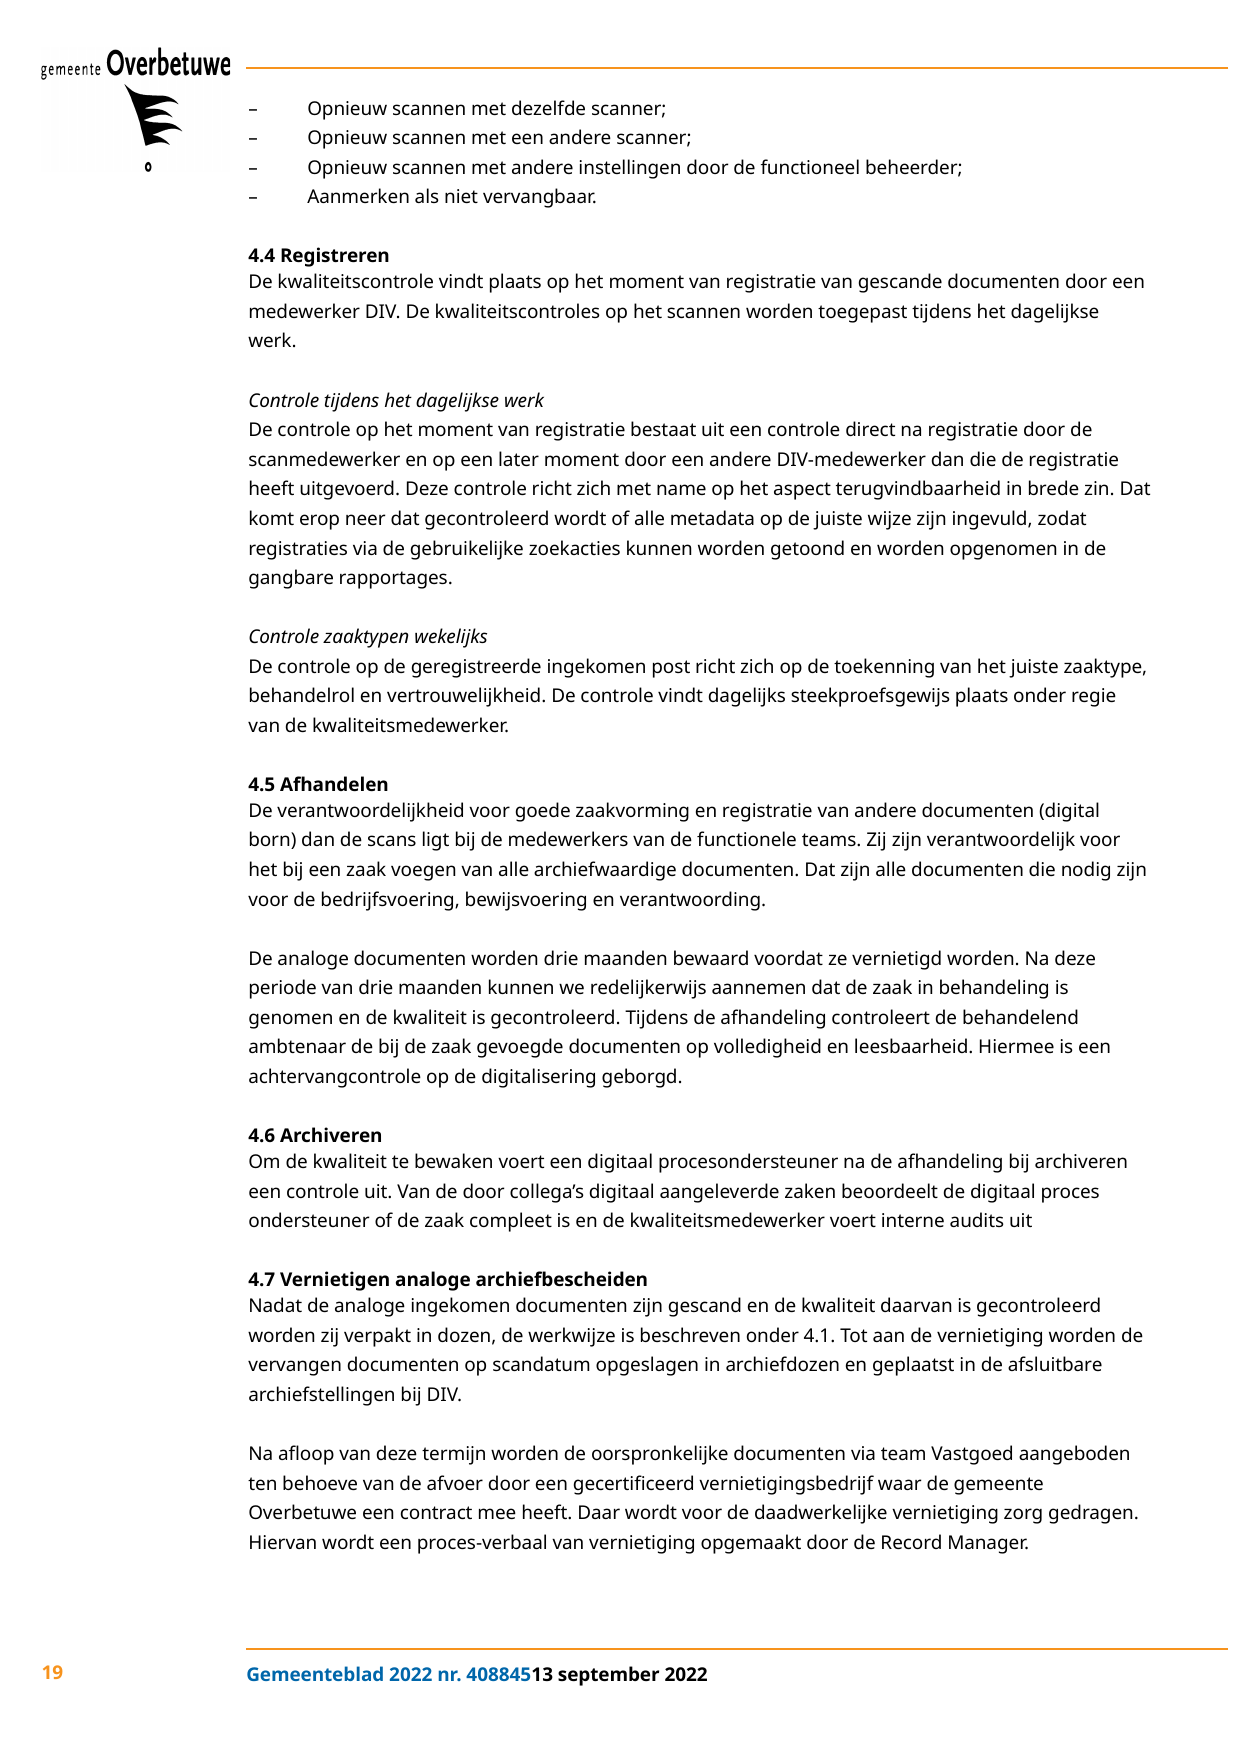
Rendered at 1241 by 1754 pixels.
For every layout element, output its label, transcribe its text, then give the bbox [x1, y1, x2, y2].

list Opnieuw scannen met andere instellingen door de functioneel beheerder; [248, 154, 1152, 180]
text De analoge documenten worden drie maanden bewaard voordat ze vernietigd worden. Na deze periode van drie maanden kunnen we redelijkerwijs aannemen dat de zaak in behandeling is genomen en de kwaliteit is gecontroleerd. Tijdens de afhandeling controleert de behandelend ambtenaar de bij de zaak gevoegde documenten op volledigheid en leesbaarheid. Hiermee is een achtervangcontrole op de digitalisering geborgd. [248, 945, 1152, 1089]
text De controle op het moment van registratie bestaat uit een controle direct na registratie door de scanmedewerker en op een later moment door een andere DIV-medewerker dan die de registratie heeft uitgevoerd. Deze controle richt zich met name op het aspect terugvindbaarheid in brede zin. Dat komt erop neer dat gecontroleerd wordt of alle metadata op de juiste wijze zijn ingevuld, zodat registraties via de gebruikelijke zoekacties kunnen worden getoond en worden opgenomen in de gangbare rapportages. [248, 416, 1152, 590]
picture [41, 47, 231, 172]
text 4.7 Vernietigen analoge archiefbescheiden [248, 1267, 1152, 1292]
text De kwaliteitscontrole vindt plaats op het moment van registratie van gescande documenten door een medewerker DIV. De kwaliteitscontroles op het scannen worden toegepast tijdens het dagelijkse werk. [248, 268, 1152, 353]
list Opnieuw scannen met een andere scanner; [248, 124, 1152, 150]
text Na afloop van deze termijn worden de oorspronkelijke documenten via team Vastgoed aangeboden ten behoeve van de afvoer door een gecertificeerd vernietigingsbedrijf waar de gemeente Overbetuwe een contract mee heeft. Daar wordt voor de daadwerkelijke vernietiging zorg gedragen. Hiervan wordt een proces-verbaal van vernietiging opgemaakt door de Record Manager. [248, 1440, 1152, 1555]
text Controle zaaktypen wekelijks [248, 623, 1152, 649]
text De controle op de geregistreerde ingekomen post richt zich op de toekenning van het juiste zaaktype, behandelrol en vertrouwelijkheid. De controle vindt dagelijks steekproefsgewijs plaats onder regie van de kwaliteitsmedewerker. [248, 653, 1152, 738]
text 4.5 Afhandelen [248, 771, 1152, 797]
text 4.6 Archiveren [248, 1122, 1152, 1148]
text De verantwoordelijkheid voor goede zaakvorming en registratie van andere documenten (digital born) dan de scans ligt bij de medewerkers van de functionele teams. Zij zijn verantwoordelijk voor het bij een zaak voegen van alle archiefwaardige documenten. Dat zijn alle documenten die nodig zijn voor de bedrijfsvoering, bewijsvoering en verantwoording. [248, 797, 1152, 912]
text Controle tijdens het dagelijkse werk [248, 387, 1152, 412]
text Nadat de analoge ingekomen documenten zijn gescand en de kwaliteit daarvan is gecontroleerd worden zij verpakt in dozen, de werkwijze is beschreven onder 4.1. Tot aan de vernietiging worden de vervangen documenten op scandatum opgeslagen in archiefdozen en geplaatst in de afsluitbare archiefstellingen bij DIV. [248, 1292, 1152, 1407]
list Opnieuw scannen met dezelfde scanner; [248, 95, 1152, 121]
list Aanmerken als niet vervangbaar. [248, 183, 1152, 209]
text Om de kwaliteit te bewaken voert een digitaal procesondersteuner na de afhandeling bij archiveren een controle uit. Van de door collega’s digitaal aangeleverde zaken beoordeelt de digitaal proces ondersteuner of de zaak compleet is en de kwaliteitsmedewerker voert interne audits uit [248, 1148, 1152, 1233]
text 4.4 Registreren [248, 243, 1152, 268]
